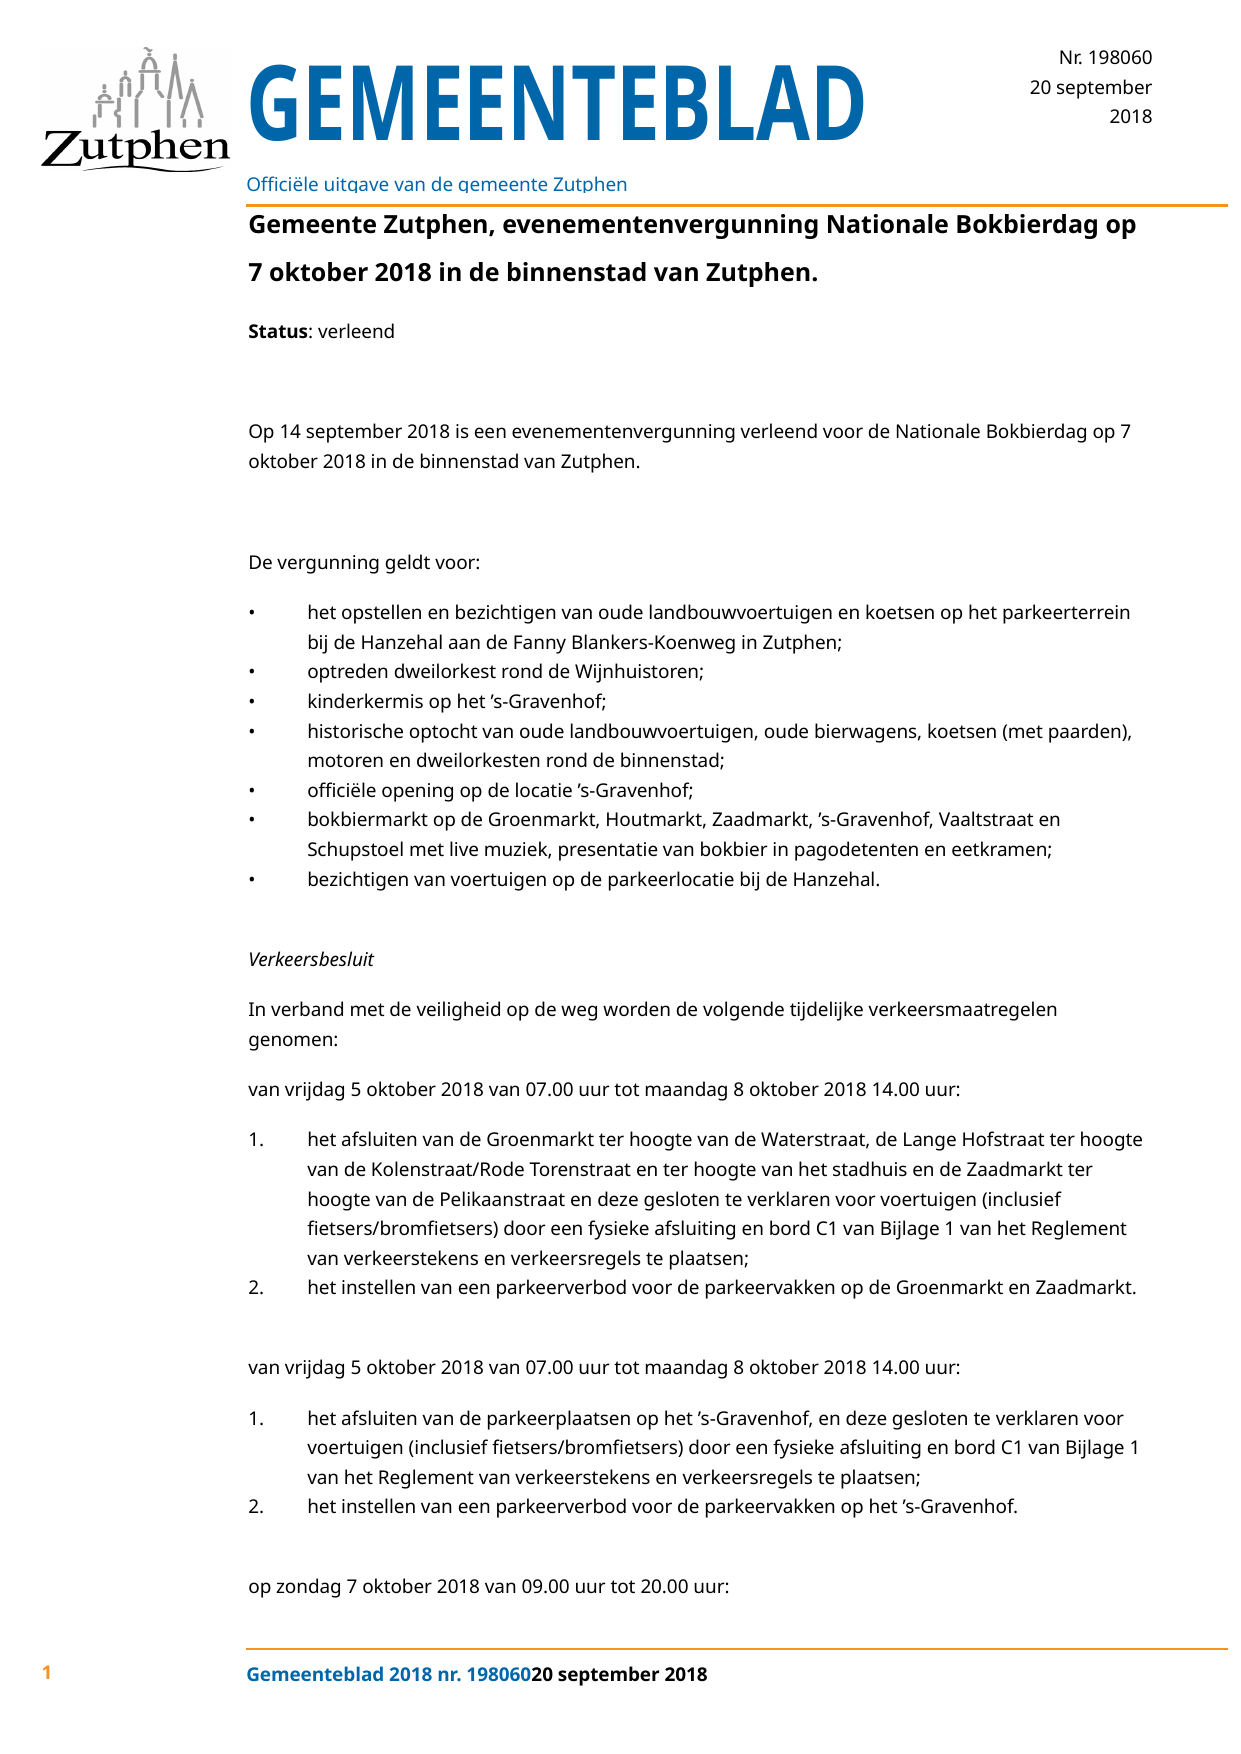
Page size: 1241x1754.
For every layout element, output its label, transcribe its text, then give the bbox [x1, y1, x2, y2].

list het instellen van een parkeerverbod voor de parkeervakken op het ’s-Gravenhof. [248, 1494, 1152, 1519]
text op zondag 7 oktober 2018 van 09.00 uur tot 20.00 uur: [248, 1574, 1152, 1599]
text Verkeersbesluit [248, 946, 1152, 972]
list kinderkermis op het ’s-Gravenhof; [248, 688, 1152, 714]
list historische optocht van oude landbouwvoertuigen, oude bierwagens, koetsen (met paarden), motoren en dweilorkesten rond de binnenstad; [248, 718, 1152, 773]
list bokbiermarkt op de Groenmarkt, Houtmarkt, Zaadmarkt, ’s-Gravenhof, Vaaltstraat en Schupstoel met live muziek, presentatie van bokbier in pagodetenten en eetkramen; [248, 807, 1152, 862]
text In verband met de veiligheid op de weg worden de volgende tijdelijke verkeersmaatregelen genomen: [248, 996, 1152, 1052]
text De vergunning geldt voor: [248, 549, 1152, 575]
text Status: verleend [248, 318, 1152, 344]
text Op 14 september 2018 is een evenementenvergunning verleend voor de Nationale Bokbierdag op 7 oktober 2018 in de binnenstad van Zutphen. [248, 419, 1152, 474]
text Gemeente Zutphen, evenementenvergunning Nationale Bokbierdag op 7 oktober 2018 in de binnenstad van Zutphen. [248, 207, 1152, 288]
list officiële opening op de locatie ’s-Gravenhof; [248, 777, 1152, 803]
text van vrijdag 5 oktober 2018 van 07.00 uur tot maandag 8 oktober 2018 14.00 uur: [248, 1076, 1152, 1102]
picture [41, 47, 231, 172]
list het afsluiten van de Groenmarkt ter hoogte van de Waterstraat, de Lange Hofstraat ter hoogte van de Kolenstraat/Rode Torenstraat en ter hoogte van het stadhuis en de Zaadmarkt ter hoogte van de Pelikaanstraat en deze gesloten te verklaren voor voertuigen (inclusief fietsers/bromfietsers) door een fysieke afsluiting en bord C1 van Bijlage 1 van het Reglement van verkeerstekens en verkeersregels te plaatsen; [248, 1127, 1152, 1271]
list optreden dweilorkest rond de Wijnhuistoren; [248, 659, 1152, 684]
list het opstellen en bezichtigen van oude landbouwvoertuigen en koetsen op het parkeerterrein bij de Hanzehal aan de Fanny Blankers-Koenweg in Zutphen; [248, 599, 1152, 655]
text van vrijdag 5 oktober 2018 van 07.00 uur tot maandag 8 oktober 2018 14.00 uur: [248, 1354, 1152, 1380]
list het afsluiten van de parkeerplaatsen op het ’s-Gravenhof, en deze gesloten te verklaren voor voertuigen (inclusief fietsers/bromfietsers) door een fysieke afsluiting en bord C1 van Bijlage 1 van het Reglement van verkeerstekens en verkeersregels te plaatsen; [248, 1405, 1152, 1490]
list bezichtigen van voertuigen op de parkeerlocatie bij de Hanzehal. [248, 866, 1152, 892]
list het instellen van een parkeerverbod voor de parkeervakken op de Groenmarkt en Zaadmarkt. [248, 1274, 1152, 1300]
